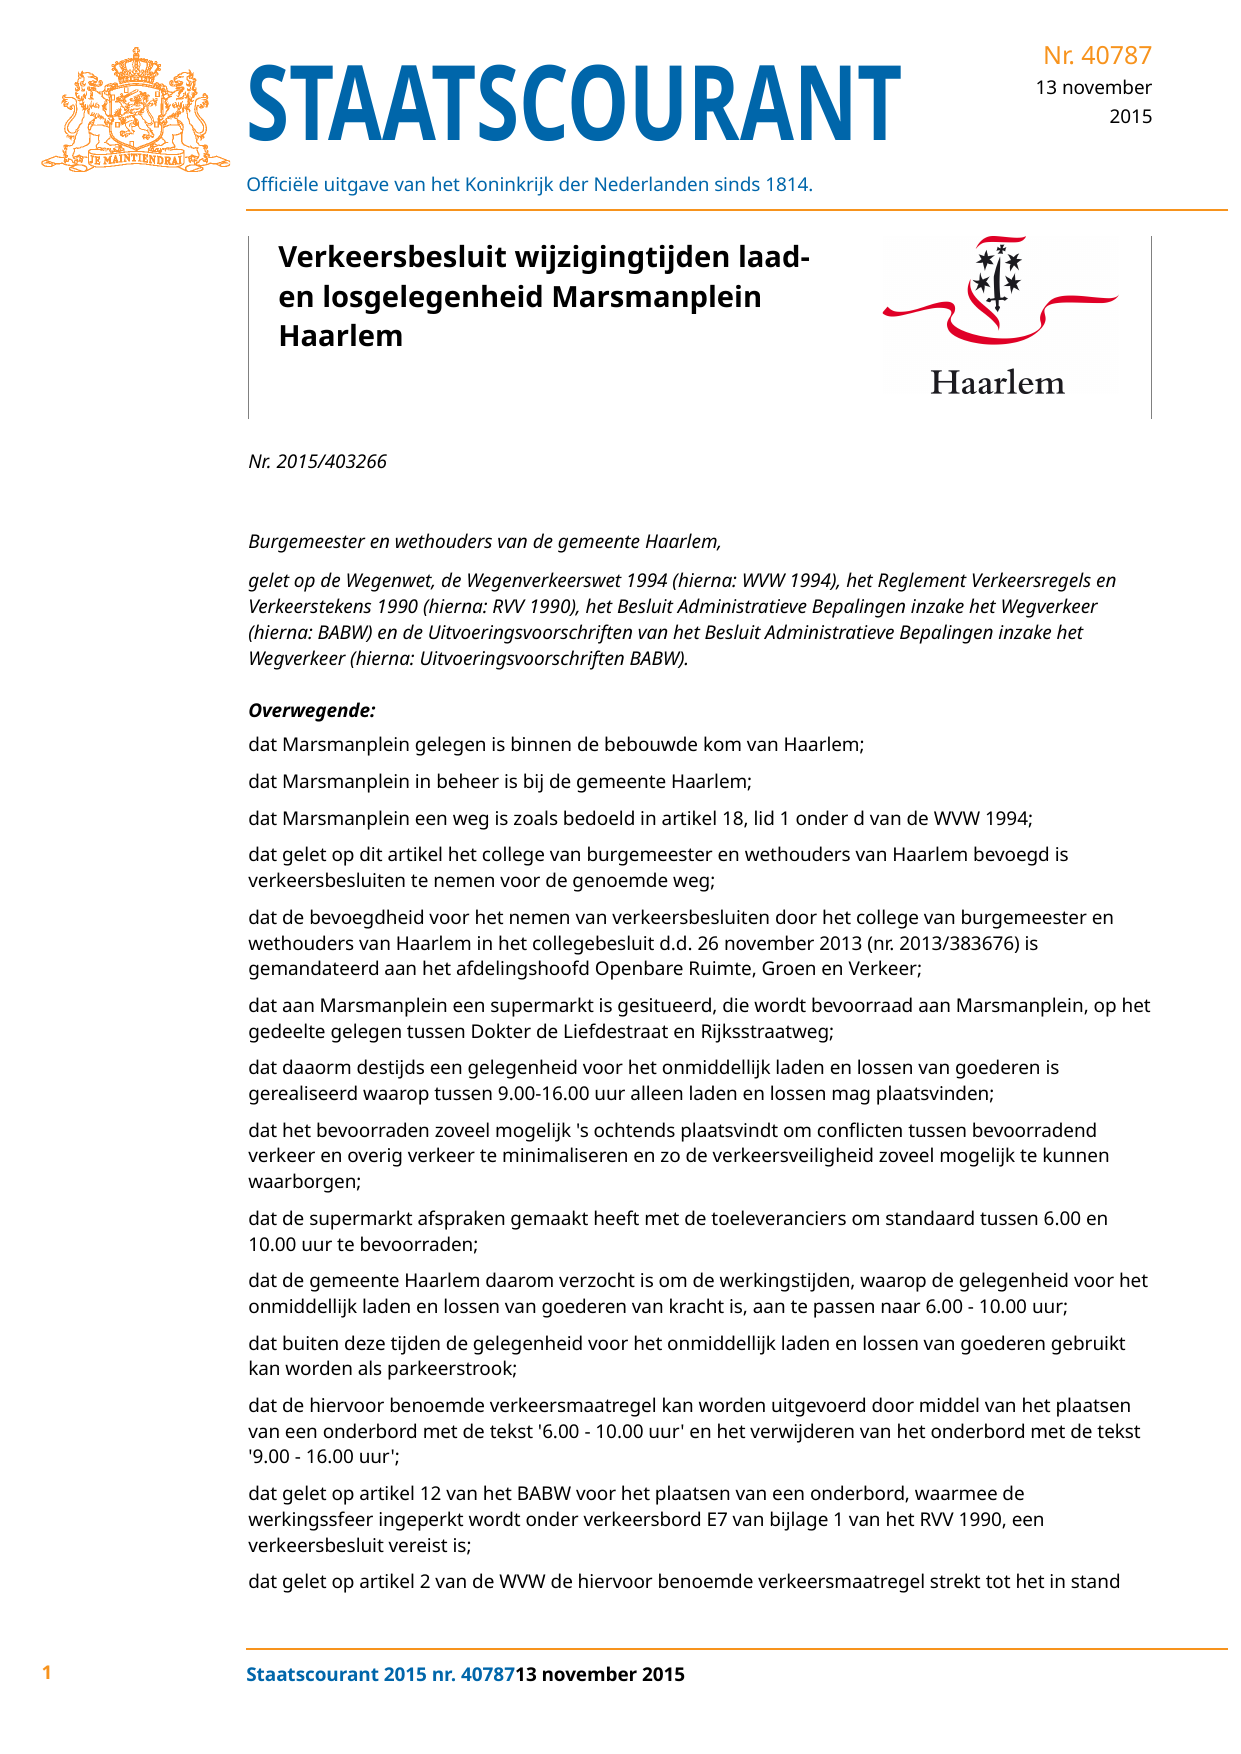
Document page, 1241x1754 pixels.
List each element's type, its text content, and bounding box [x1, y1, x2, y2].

picture [882, 236, 1119, 394]
text dat de hiervoor benoemde verkeersmaatregel kan worden uitgevoerd door middel van het plaatsen van een onderbord met de tekst '6.00 - 10.00 uur' en het verwijderen van het onderbord met de tekst '9.00 - 16.00 uur'; [248, 1392, 1152, 1469]
text dat de gemeente Haarlem daarom verzocht is om de werkingstijden, waarop de gelegenheid voor het onmiddellijk laden en lossen van goederen van kracht is, aan te passen naar 6.00 - 10.00 uur; [248, 1267, 1152, 1319]
text dat aan Marsmanplein een supermarkt is gesitueerd, die wordt bevoorraad aan Marsmanplein, op het gedeelte gelegen tussen Dokter de Liefdestraat en Rijksstraatweg; [248, 992, 1152, 1044]
table_header Verkeersbesluit wijzigingtijden laad- en losgelegenheid Marsmanplein Haarlem [249, 236, 850, 419]
text dat gelet op artikel 2 van de WVW de hiervoor benoemde verkeersmaatregel strekt tot het in stand [248, 1568, 1152, 1594]
text dat Marsmanplein gelegen is binnen de bebouwde kom van Haarlem; [248, 732, 1152, 757]
text dat de supermarkt afspraken gemaakt heeft met de toeleveranciers om standaard tussen 6.00 en 10.00 uur te bevoorraden; [248, 1205, 1152, 1257]
text dat gelet op dit artikel het college van burgemeester en wethouders van Haarlem bevoegd is verkeersbesluiten te nemen voor de genoemde weg; [248, 842, 1152, 893]
text gelet op de Wegenwet, de Wegenverkeerswet 1994 (hierna: WVW 1994), het Reglement Verkeersregels en Verkeerstekens 1990 (hierna: RVV 1990), het Besluit Administratieve Bepalingen inzake het Wegverkeer (hierna: BABW) en de Uitvoeringsvoorschriften van het Besluit Administratieve Bepalingen inzake het Wegverkeer (hierna: Uitvoeringsvoorschriften BABW). [248, 568, 1152, 671]
text dat de bevoegdheid voor het nemen van verkeersbesluiten door het college van burgemeester en wethouders van Haarlem in het collegebesluit d.d. 26 november 2013 (nr. 2013/383676) is gemandateerd aan het afdelingshoofd Openbare Ruimte, Groen en Verkeer; [248, 904, 1152, 981]
text Overwegende: [248, 698, 1152, 723]
text Burgemeester en wethouders van de gemeente Haarlem, [248, 528, 1152, 554]
text dat het bevoorraden zoveel mogelijk 's ochtends plaatsvindt om conflicten tussen bevoorradend verkeer en overig verkeer te minimaliseren en zo de verkeersveiligheid zoveel mogelijk te kunnen waarborgen; [248, 1117, 1152, 1194]
text Nr. 2015/403266 [248, 448, 1152, 474]
text dat gelet op artikel 12 van het BABW voor het plaatsen van een onderbord, waarmee de werkingssfeer ingeperkt wordt onder verkeersbord E7 van bijlage 1 van het RVV 1990, een verkeersbesluit vereist is; [248, 1480, 1152, 1558]
text dat daaorm destijds een gelegenheid voor het onmiddellijk laden en lossen van goederen is gerealiseerd waarop tussen 9.00-16.00 uur alleen laden en lossen mag plaatsvinden; [248, 1054, 1152, 1106]
picture [41, 47, 231, 172]
text dat Marsmanplein in beheer is bij de gemeente Haarlem; [248, 768, 1152, 794]
text dat buiten deze tijden de gelegenheid voor het onmiddellijk laden en lossen van goederen gebruikt kan worden als parkeerstrook; [248, 1330, 1152, 1381]
table_header [850, 236, 1151, 419]
text dat Marsmanplein een weg is zoals bedoeld in artikel 18, lid 1 onder d van de WVW 1994; [248, 805, 1152, 831]
